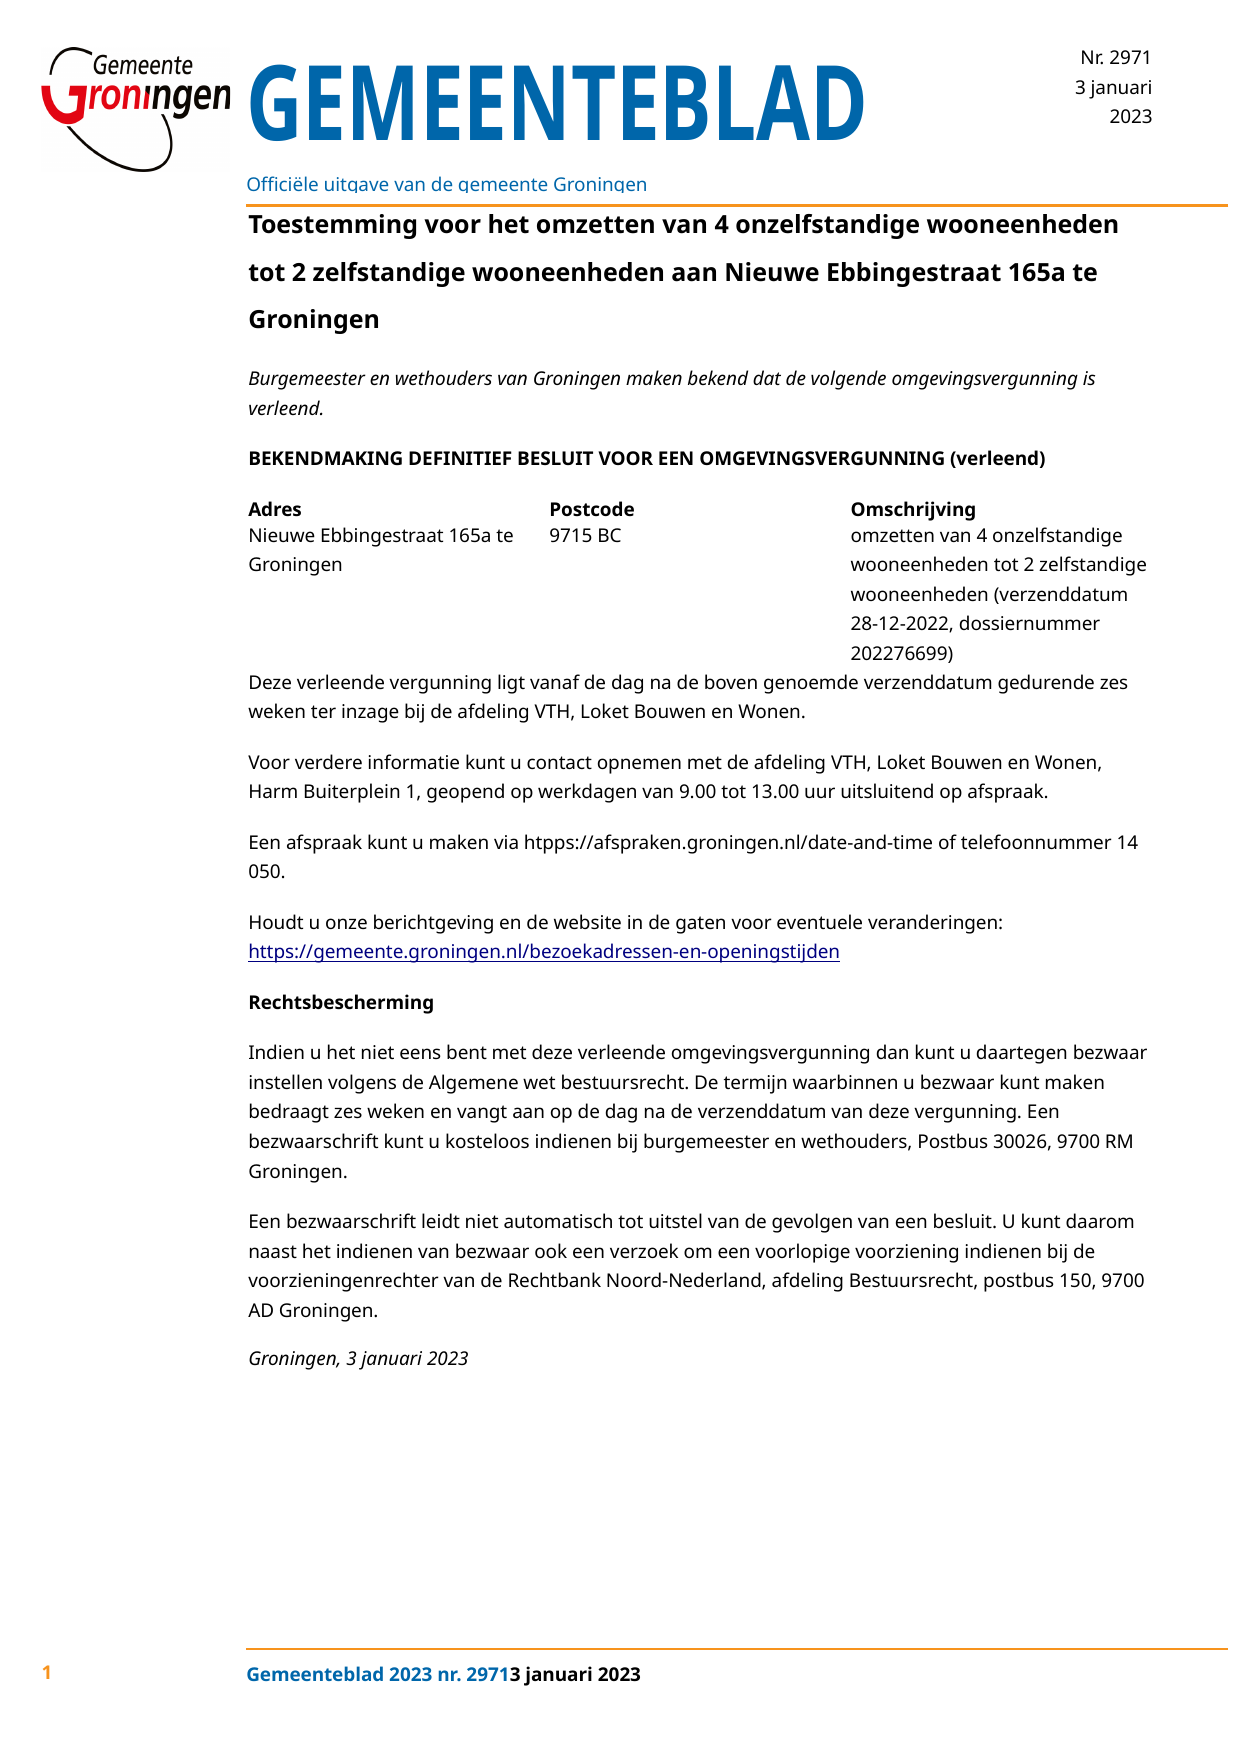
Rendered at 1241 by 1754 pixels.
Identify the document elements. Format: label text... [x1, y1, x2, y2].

table_cell 9715 BC [549, 522, 850, 666]
table_header Postcode [549, 496, 850, 522]
text Deze verleende vergunning ligt vanaf de dag na de boven genoemde verzenddatum gedurende zes weken ter inzage bij de afdeling VTH, Loket Bouwen en Wonen. [248, 669, 1152, 724]
text Houdt u onze berichtgeving en de website in de gaten voor eventuele veranderingen: https://gemeente.groningen.nl/bezoekadressen-en-openingstijden [248, 909, 1152, 964]
text Een bezwaarschrift leidt niet automatisch tot uitstel van de gevolgen van een besluit. U kunt daarom naast het indienen van bezwaar ook een verzoek om een voorlopige voorziening indienen bij de voorzieningenrechter van de Rechtbank Noord-Nederland, afdeling Bestuursrecht, postbus 150, 9700 AD Groningen. [248, 1208, 1152, 1323]
text Voor verdere informatie kunt u contact opnemen met de afdeling VTH, Loket Bouwen en Wonen, Harm Buiterplein 1, geopend op werkdagen van 9.00 tot 13.00 uur uitsluitend op afspraak. [248, 749, 1152, 804]
text Een afspraak kunt u maken via htpps://afspraken.groningen.nl/date-and-time of telefoonnummer 14 050. [248, 829, 1152, 884]
text Burgemeester en wethouders van Groningen maken bekend dat de volgende omgevingsvergunning is verleend. [248, 366, 1152, 421]
text BEKENDMAKING DEFINITIEF BESLUIT VOOR EEN OMGEVINGSVERGUNNING (verleend) [248, 446, 1152, 471]
table_cell Nieuwe Ebbingestraat 165a te Groningen [248, 522, 549, 666]
text Groningen, 3 januari 2023 [248, 1345, 1152, 1371]
text Rechtsbescherming [248, 989, 1152, 1015]
table_header Adres [248, 496, 549, 522]
text Indien u het niet eens bent met deze verleende omgevingsvergunning dan kunt u daartegen bezwaar instellen volgens de Algemene wet bestuursrecht. De termijn waarbinnen u bezwaar kunt maken bedraagt zes weken en vangt aan op de dag na de verzenddatum van deze vergunning. Een bezwaarschrift kunt u kosteloos indienen bij burgemeester en wethouders, Postbus 30026, 9700 RM Groningen. [248, 1039, 1152, 1183]
picture [41, 47, 231, 172]
text Toestemming voor het omzetten van 4 onzelfstandige wooneenheden tot 2 zelfstandige wooneenheden aan Nieuwe Ebbingestraat 165a te Groningen [248, 207, 1152, 336]
table_cell omzetten van 4 onzelfstandige wooneenheden tot 2 zelfstandige wooneenheden (verzenddatum 28-12-2022, dossiernummer 202276699) [850, 522, 1152, 666]
table_header Omschrijving [850, 496, 1152, 522]
